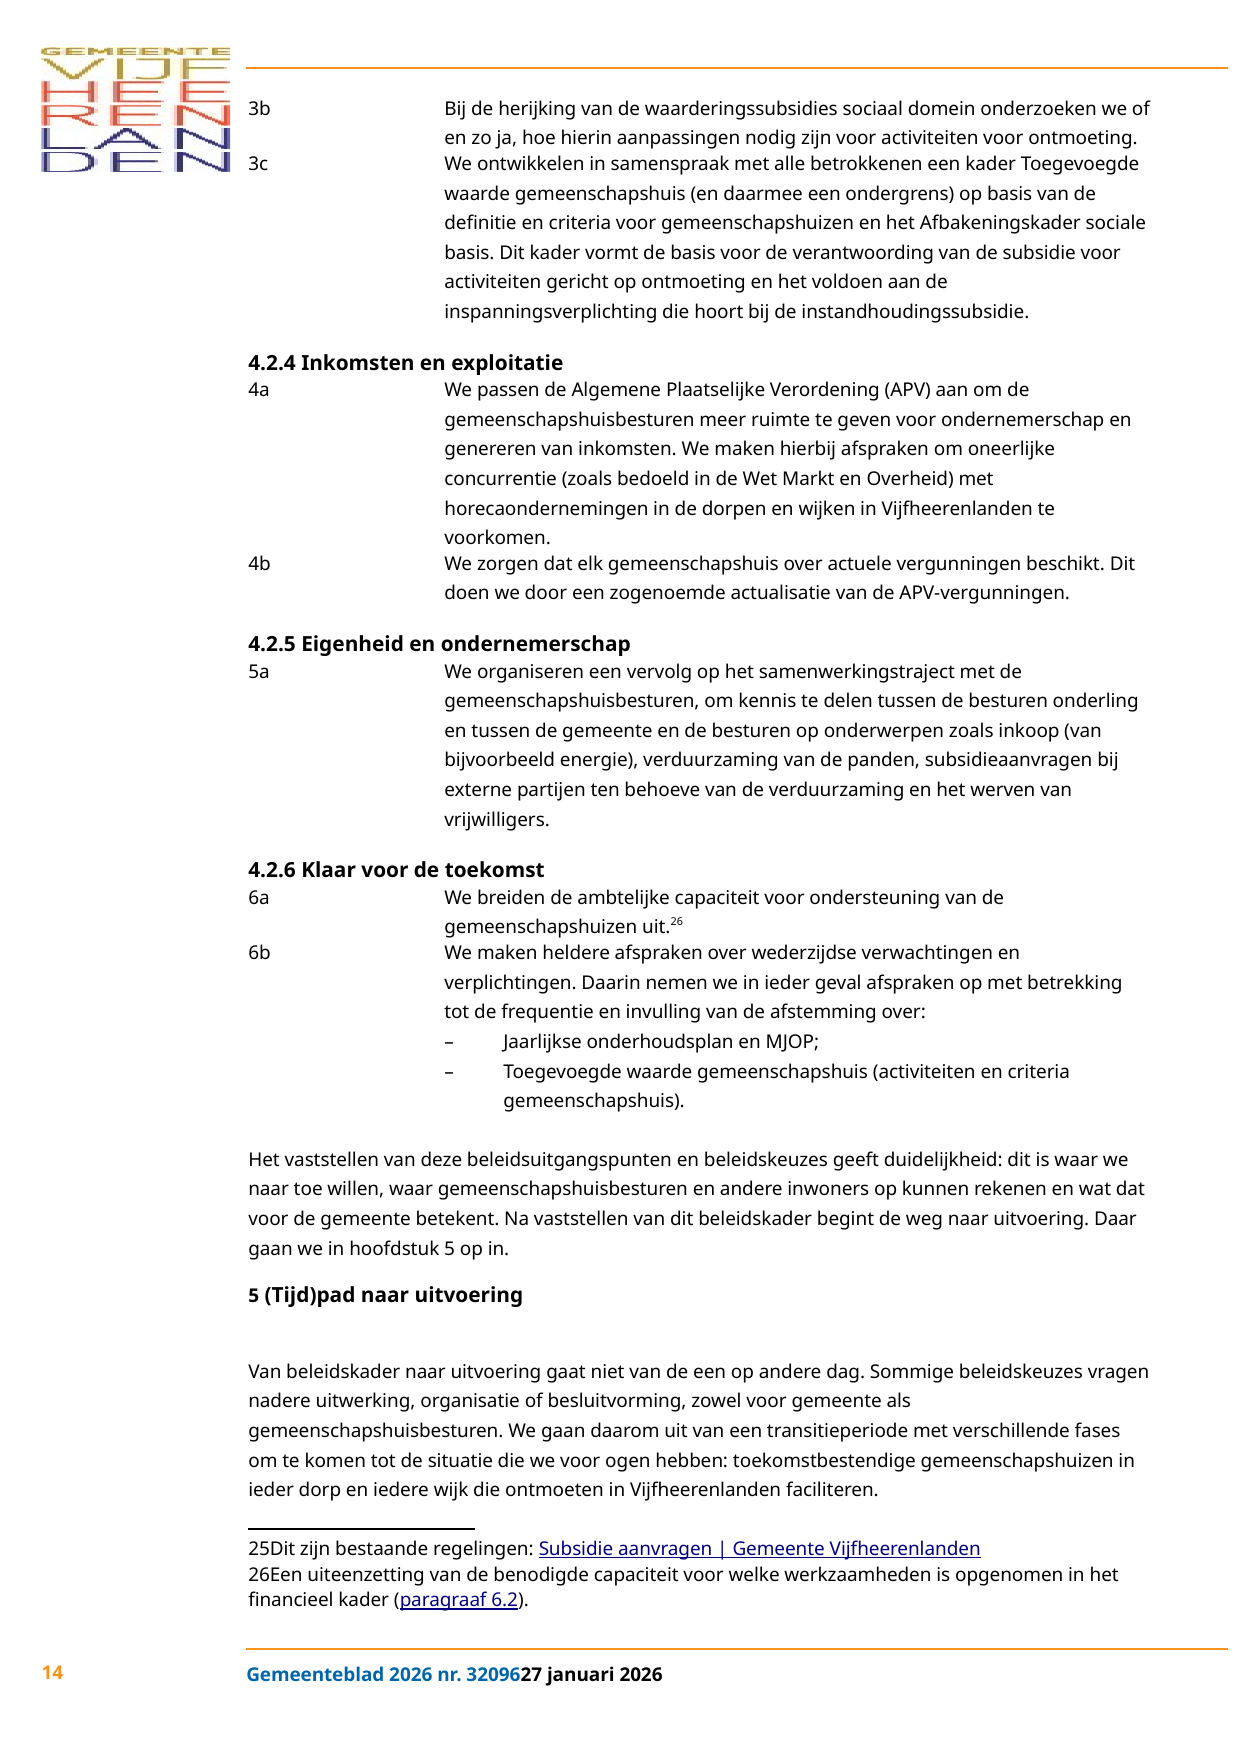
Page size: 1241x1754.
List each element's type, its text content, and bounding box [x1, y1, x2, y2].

table_cell We zorgen dat elk gemeenschapshuis over actuele vergunningen beschikt. Dit doen we door een zogenoemde actualisatie van de APV-vergunningen. [444, 550, 1152, 605]
table_header 5a [248, 658, 444, 832]
table_cell We maken heldere afspraken over wederzijdse verwachtingen en verplichtingen. Daarin nemen we in ieder geval afspraken op met betrekking tot de frequentie en invulling van de afstemming over: Jaarlijkse onderhoudsplan en MJOP; Toegevoegde waarde gemeenschapshuis (activiteiten en criteria gemeenschapshuis). [444, 940, 1152, 1113]
text Van beleidskader naar uitvoering gaat niet van de een op andere dag. Sommige beleidskeuzes vragen nadere uitwerking, organisatie of besluitvorming, zowel voor gemeente als gemeenschapshuisbesturen. We gaan daarom uit van een transitieperiode met verschillende fases om te komen tot de situatie die we voor ogen hebben: toekomstbestendige gemeenschapshuizen in ieder dorp en iedere wijk die ontmoeten in Vijfheerenlanden faciliteren. [248, 1358, 1152, 1502]
table_header 6a [248, 884, 444, 939]
table_cell 6b [248, 940, 444, 1113]
table_header We breiden de ambtelijke capaciteit voor ondersteuning van de gemeenschapshuizen uit. [444, 884, 1152, 939]
table_header We organiseren een vervolg op het samenwerkingstraject met de gemeenschapshuisbesturen, om kennis te delen tussen de besturen onderling en tussen de gemeente en de besturen op onderwerpen zoals inkoop (van bijvoorbeeld energie), verduurzaming van de panden, subsidieaanvragen bij externe partijen ten behoeve van de verduurzaming en het werven van vrijwilligers. [444, 658, 1152, 832]
table_cell Bij de herijking van de waarderingssubsidies sociaal domein onderzoeken we of en zo ja, hoe hierin aanpassingen nodig zijn voor activiteiten voor ontmoeting. [444, 95, 1152, 150]
table_cell 4b [248, 550, 444, 605]
text 4.2.6 Klaar voor de toekomst [248, 856, 1152, 884]
text Het vaststellen van deze beleidsuitgangspunten en beleidskeuzes geeft duidelijkheid: dit is waar we naar toe willen, waar gemeenschapshuisbesturen en andere inwoners op kunnen rekenen en wat dat voor de gemeente betekent. Na vaststellen van dit beleidskader begint de weg naar uitvoering. Daar gaan we in hoofdstuk 5 op in. [248, 1146, 1152, 1260]
table_cell 3b [248, 95, 444, 150]
text 4.2.4 Inkomsten en exploitatie [248, 348, 1152, 376]
text 5 (Tijd)pad naar uitvoering [248, 1280, 1152, 1309]
table_cell 3c [248, 150, 444, 324]
table_cell We ontwikkelen in samenspraak met alle betrokkenen een kader Toegevoegde waarde gemeenschapshuis (en daarmee een ondergrens) op basis van de definitie en criteria voor gemeenschapshuizen en het Afbakeningskader sociale basis. Dit kader vormt de basis voor de verantwoording van de subsidie voor activiteiten gericht op ontmoeting en het voldoen aan de inspanningsverplichting die hoort bij de instandhoudingssubsidie. [444, 150, 1152, 324]
picture [41, 47, 231, 172]
table_header We passen de Algemene Plaatselijke Verordening (APV) aan om de gemeenschapshuisbesturen meer ruimte te geven voor ondernemerschap en genereren van inkomsten. We maken hierbij afspraken om oneerlijke concurrentie (zoals bedoeld in de Wet Markt en Overheid) met horecaondernemingen in de dorpen en wijken in Vijfheerenlanden te voorkomen. [444, 376, 1152, 550]
text 4.2.5 Eigenheid en ondernemerschap [248, 629, 1152, 658]
table_header 4a [248, 376, 444, 550]
